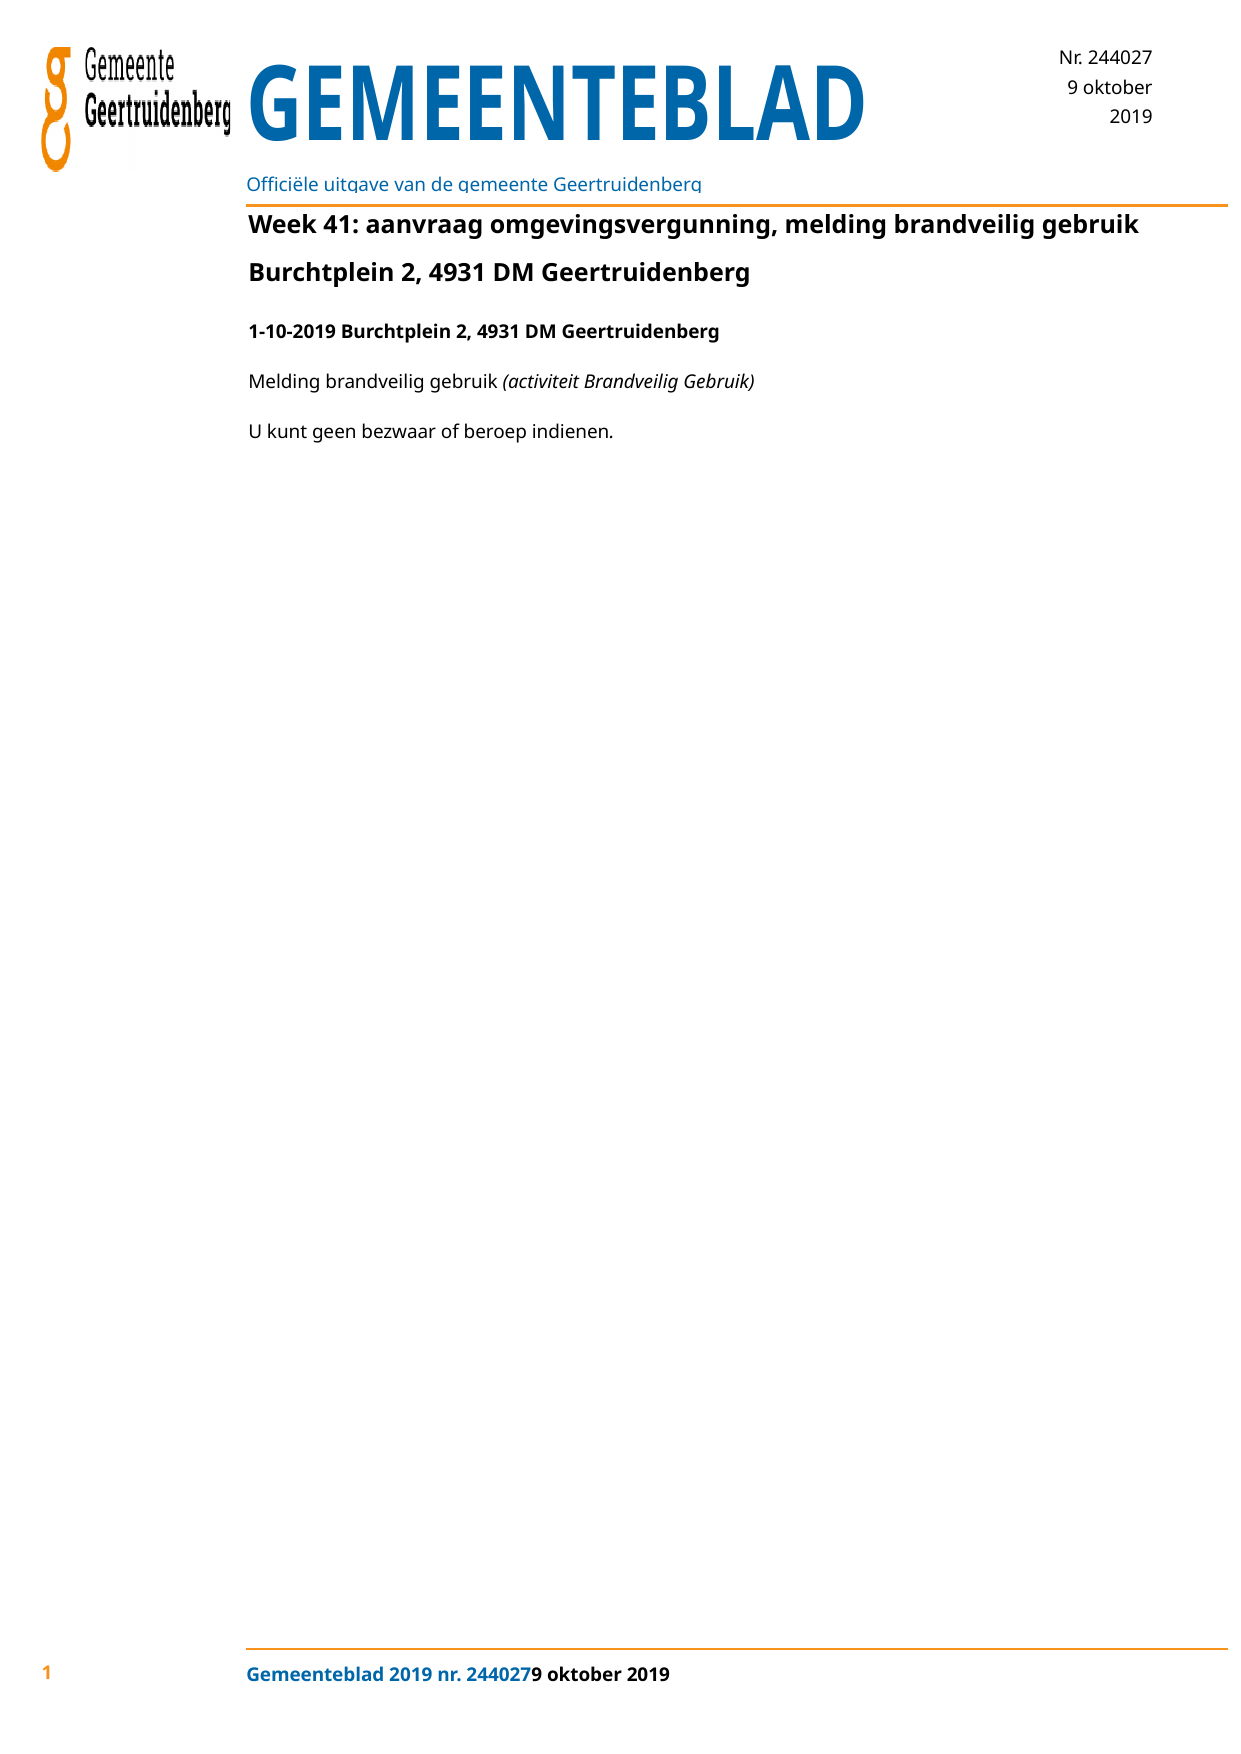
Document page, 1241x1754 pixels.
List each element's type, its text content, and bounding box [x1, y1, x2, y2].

text U kunt geen bezwaar of beroep indienen. [248, 419, 1152, 444]
picture [41, 47, 231, 172]
text 1-10-2019 Burchtplein 2, 4931 DM Geertruidenberg [248, 318, 1152, 344]
text Melding brandveilig gebruik (activiteit Brandveilig Gebruik) [248, 368, 1152, 394]
text Week 41: aanvraag omgevingsvergunning, melding brandveilig gebruik Burchtplein 2, 4931 DM Geertruidenberg [248, 207, 1152, 288]
